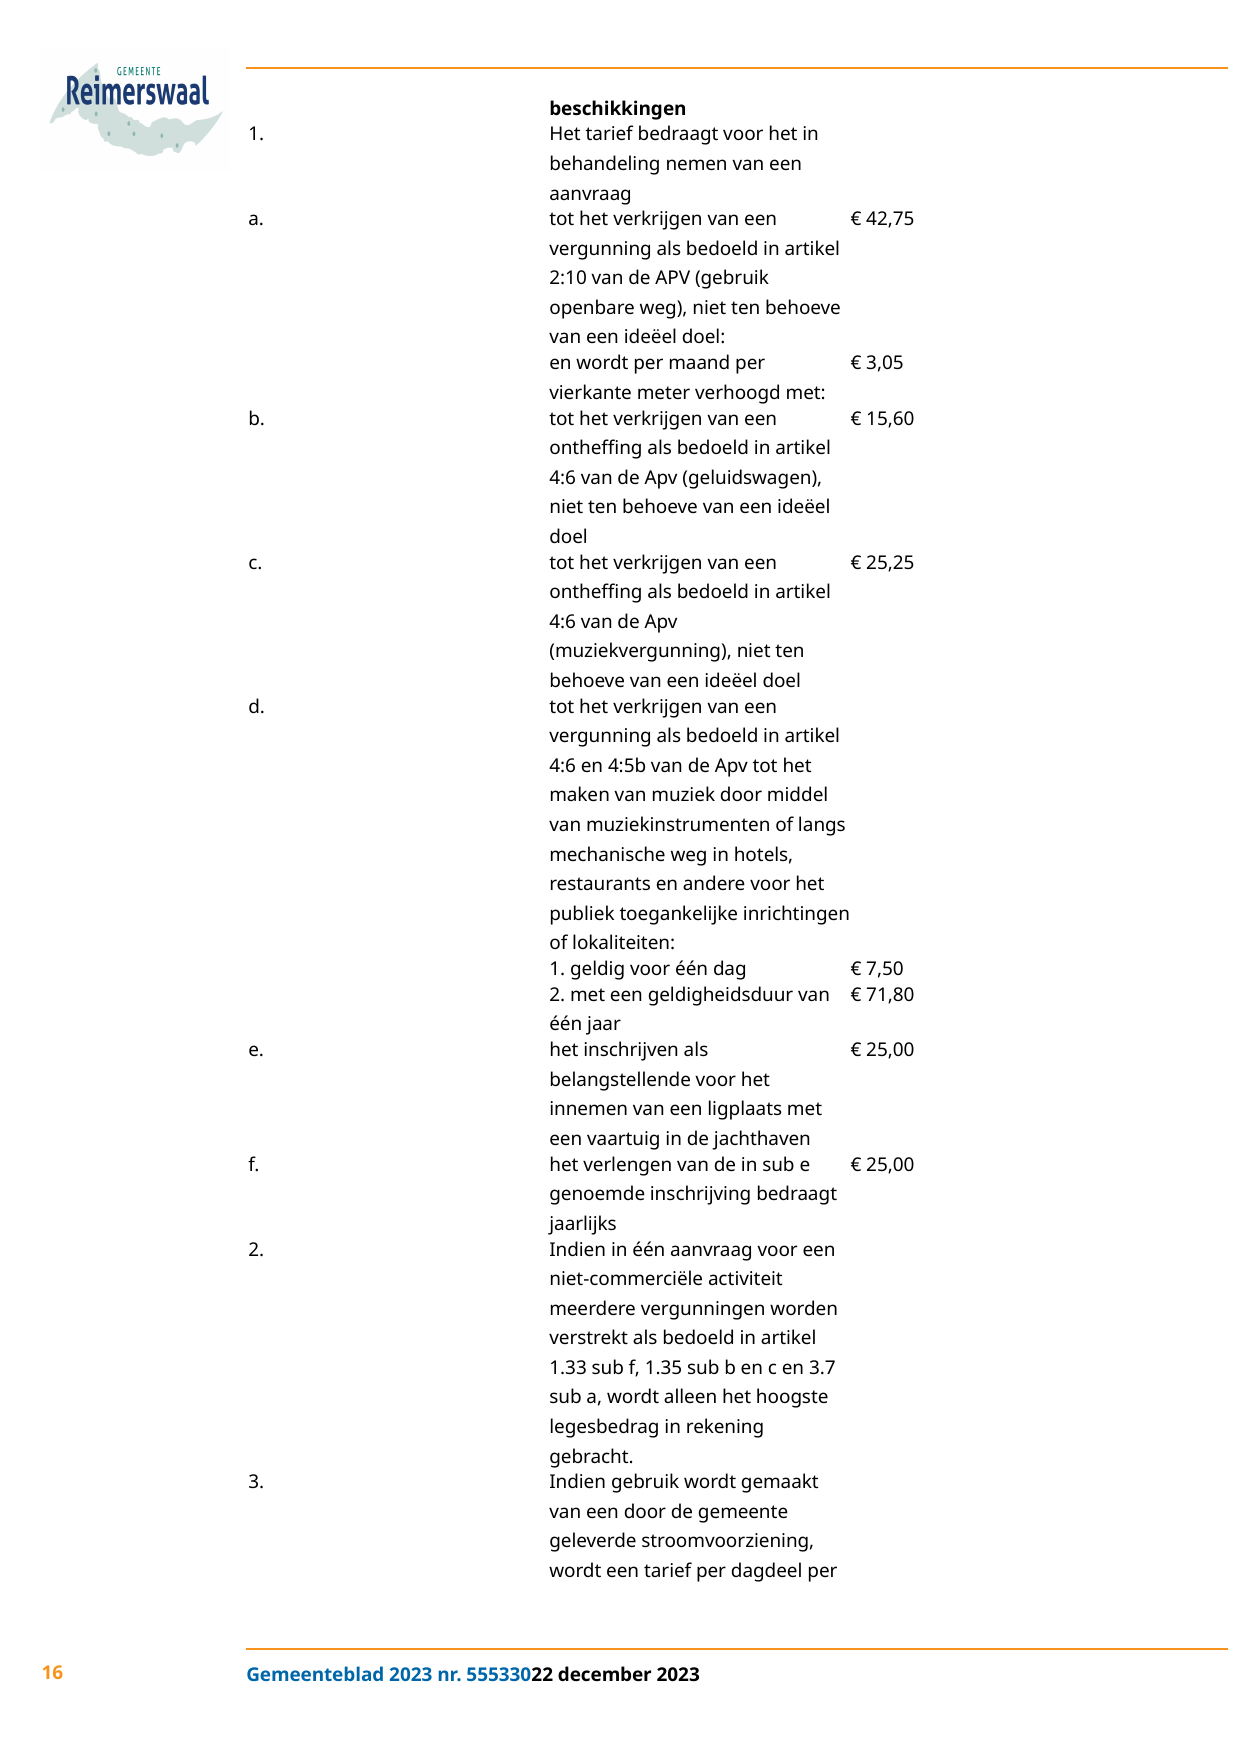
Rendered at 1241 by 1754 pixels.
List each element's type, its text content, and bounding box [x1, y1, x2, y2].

table_cell 2. [248, 1236, 549, 1468]
table_cell [850, 121, 1152, 205]
table_cell het inschrijven als belangstellende voor het innemen van een ligplaats met een vaartuig in de jachthaven [549, 1036, 850, 1151]
table_cell € 7,50 [850, 955, 1152, 981]
table_cell c. [248, 549, 549, 693]
table_cell € 25,25 [850, 549, 1152, 693]
table_cell € 15,60 [850, 405, 1152, 549]
table_cell tot het verkrijgen van een ontheffing als bedoeld in artikel 4:6 van de Apv (muziekvergunning), niet ten behoeve van een ideëel doel [549, 549, 850, 693]
table_cell Indien in één aanvraag voor een niet-commerciële activiteit meerdere vergunningen worden verstrekt als bedoeld in artikel 1.33 sub f, 1.35 sub b en c en 3.7 sub a, wordt alleen het hoogste legesbedrag in rekening gebracht. [549, 1236, 850, 1468]
table_cell 1. [248, 121, 549, 205]
table_cell Het tarief bedraagt voor het in behandeling nemen van een aanvraag [549, 121, 850, 205]
table_cell het verlengen van de in sub e genoemde inschrijving bedraagt jaarlijks [549, 1151, 850, 1236]
table_cell beschikkingen [549, 95, 850, 121]
table_cell en wordt per maand per vierkante meter verhoogd met: [549, 350, 850, 405]
table_cell b. [248, 405, 549, 549]
table_cell [248, 350, 549, 405]
table_cell € 3,05 [850, 350, 1152, 405]
table_cell € 71,80 [850, 981, 1152, 1036]
table_cell [850, 1236, 1152, 1468]
table_cell [248, 981, 549, 1036]
table_cell 3. [248, 1469, 549, 1583]
table_cell 1. geldig voor één dag [549, 955, 850, 981]
table_cell [850, 1469, 1152, 1583]
table_cell € 25,00 [850, 1151, 1152, 1236]
table_cell e. [248, 1036, 549, 1151]
table_cell [850, 693, 1152, 955]
table_cell d. [248, 693, 549, 955]
picture [41, 47, 231, 172]
table_cell f. [248, 1151, 549, 1236]
table_cell 2. met een geldigheidsduur van één jaar [549, 981, 850, 1036]
table_cell € 25,00 [850, 1036, 1152, 1151]
table_cell tot het verkrijgen van een vergunning als bedoeld in artikel 4:6 en 4:5b van de Apv tot het maken van muziek door middel van muziekinstrumenten of langs mechanische weg in hotels, restaurants en andere voor het publiek toegankelijke inrichtingen of lokaliteiten: [549, 693, 850, 955]
table_cell [850, 95, 1152, 121]
table_cell tot het verkrijgen van een vergunning als bedoeld in artikel 2:10 van de APV (gebruik openbare weg), niet ten behoeve van een ideëel doel: [549, 205, 850, 349]
table_cell tot het verkrijgen van een ontheffing als bedoeld in artikel 4:6 van de Apv (geluidswagen), niet ten behoeve van een ideëel doel [549, 405, 850, 549]
table_cell [248, 955, 549, 981]
table_cell a. [248, 205, 549, 349]
table_cell € 42,75 [850, 205, 1152, 349]
table_cell [248, 95, 549, 121]
table_cell Indien gebruik wordt gemaakt van een door de gemeente geleverde stroomvoorziening, wordt een tarief per dagdeel per [549, 1469, 850, 1583]
